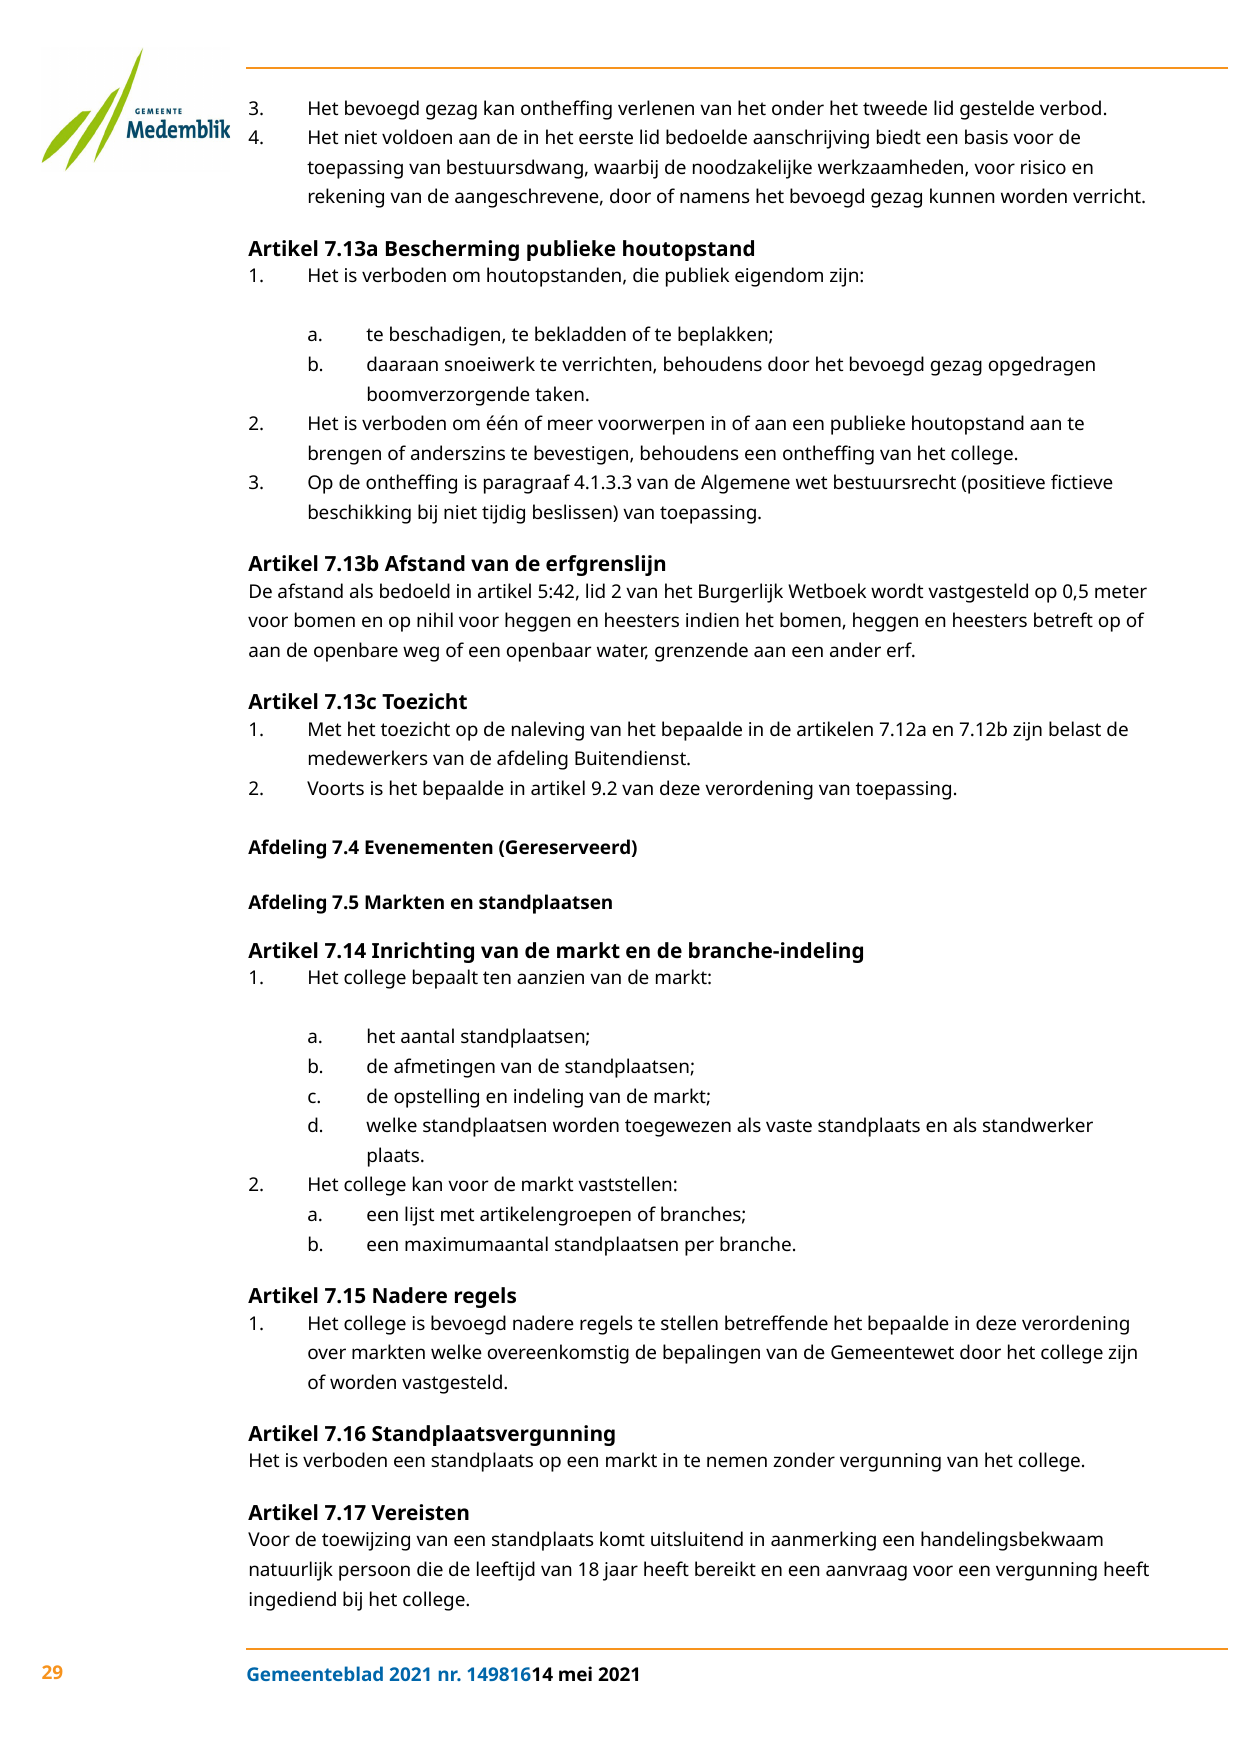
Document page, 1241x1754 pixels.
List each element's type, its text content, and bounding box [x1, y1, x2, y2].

list daaraan snoeiwerk te verrichten, behoudens door het bevoegd gezag opgedragen boomverzorgende taken. [307, 351, 1152, 406]
list Het is verboden om één of meer voorwerpen in of aan een publieke houtopstand aan te brengen of anderszins te bevestigen, behoudens een ontheffing van het college. [248, 410, 1152, 466]
text Artikel 7.17 Vereisten [248, 1498, 1152, 1527]
list Het college bepaalt ten aanzien van de markt: [248, 964, 1152, 990]
list Met het toezicht op de naleving van het bepaalde in de artikelen 7.12a en 7.12b zijn belast de medewerkers van de afdeling Buitendienst. [248, 716, 1152, 771]
list een maximumaantal standplaatsen per branche. [307, 1231, 1152, 1257]
list Voorts is het bepaalde in artikel 9.2 van deze verordening van toepassing. [248, 775, 1152, 801]
list welke standplaatsen worden toegewezen als vaste standplaats en als standwerker plaats. [307, 1112, 1152, 1168]
list de afmetingen van de standplaatsen; [307, 1053, 1152, 1079]
list Het bevoegd gezag kan ontheffing verlenen van het onder het tweede lid gestelde verbod. [248, 95, 1152, 121]
list het aantal standplaatsen; [307, 1024, 1152, 1049]
text Artikel 7.16 Standplaatsvergunning [248, 1419, 1152, 1448]
list de opstelling en indeling van de markt; [307, 1083, 1152, 1109]
list Het college kan voor de markt vaststellen: [248, 1172, 1152, 1197]
text Artikel 7.13a Bescherming publieke houtopstand [248, 234, 1152, 262]
text Voor de toewijzing van een standplaats komt uitsluitend in aanmerking een handelingsbekwaam natuurlijk persoon die de leeftijd van 18 jaar heeft bereikt en een aanvraag voor een vergunning heeft ingediend bij het college. [248, 1527, 1152, 1611]
text De afstand als bedoeld in artikel 5:42, lid 2 van het Burgerlijk Wetboek wordt vastgesteld op 0,5 meter voor bomen en op nihil voor heggen en heesters indien het bomen, heggen en heesters betreft op of aan de openbare weg of een openbaar water, grenzende aan een ander erf. [248, 578, 1152, 663]
picture [41, 47, 231, 172]
text Afdeling 7.5 Markten en standplaatsen [248, 889, 1152, 915]
list Het college is bevoegd nadere regels te stellen betreffende het bepaalde in deze verordening over markten welke overeenkomstig de bepalingen van de Gemeentewet door het college zijn of worden vastgesteld. [248, 1310, 1152, 1394]
text Het is verboden een standplaats op een markt in te nemen zonder vergunning van het college. [248, 1448, 1152, 1473]
list te beschadigen, te bekladden of te beplakken; [307, 322, 1152, 347]
list een lijst met artikelengroepen of branches; [307, 1201, 1152, 1227]
text Artikel 7.15 Nadere regels [248, 1281, 1152, 1310]
list Het niet voldoen aan de in het eerste lid bedoelde aanschrijving biedt een basis voor de toepassing van bestuursdwang, waarbij de noodzakelijke werkzaamheden, voor risico en rekening van de aangeschrevene, door of namens het bevoegd gezag kunnen worden verricht. [248, 124, 1152, 209]
list Op de ontheffing is paragraaf 4.1.3.3 van de Algemene wet bestuursrecht (positieve fictieve beschikking bij niet tijdig beslissen) van toepassing. [248, 469, 1152, 525]
text Artikel 7.14 Inrichting van de markt en de branche-indeling [248, 936, 1152, 964]
text Artikel 7.13c Toezicht [248, 687, 1152, 716]
text Afdeling 7.4 Evenementen (Gereserveerd) [248, 834, 1152, 860]
list Het is verboden om houtopstanden, die publiek eigendom zijn: [248, 262, 1152, 288]
text Artikel 7.13b Afstand van de erfgrenslijn [248, 549, 1152, 578]
